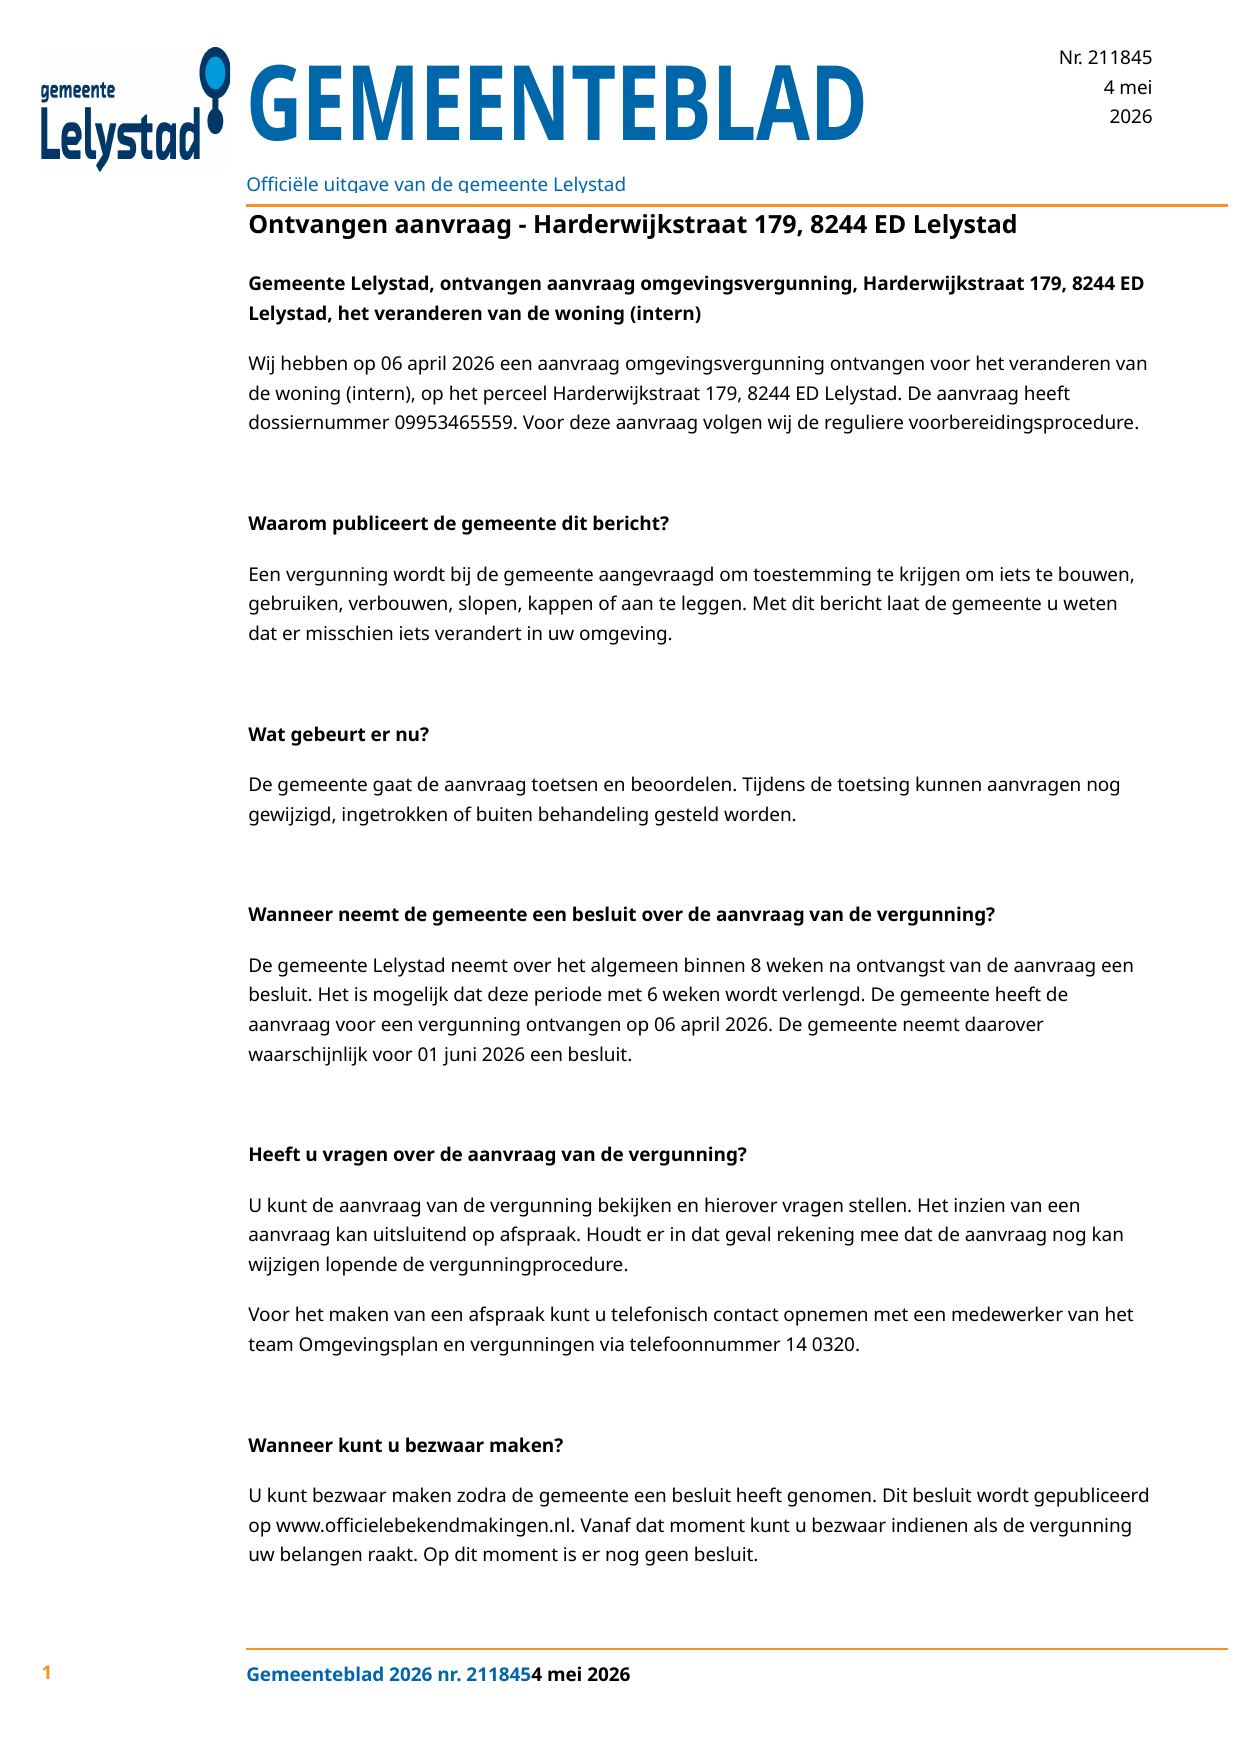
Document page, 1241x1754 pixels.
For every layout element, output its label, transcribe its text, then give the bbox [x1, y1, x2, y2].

text U kunt de aanvraag van de vergunning bekijken en hierover vragen stellen. Het inzien van een aanvraag kan uitsluitend op afspraak. Houdt er in dat geval rekening mee dat de aanvraag nog kan wijzigen lopende de vergunningprocedure. [248, 1192, 1152, 1277]
text De gemeente gaat de aanvraag toetsen en beoordelen. Tijdens de toetsing kunnen aanvragen nog gewijzigd, ingetrokken of buiten behandeling gesteld worden. [248, 771, 1152, 826]
text Wij hebben op 06 april 2026 een aanvraag omgevingsvergunning ontvangen voor het veranderen van de woning (intern), op het perceel Harderwijkstraat 179, 8244 ED Lelystad. De aanvraag heeft dossiernummer 09953465559. Voor deze aanvraag volgen wij de reguliere voorbereidingsprocedure. [248, 350, 1152, 435]
text Voor het maken van een afspraak kunt u telefonisch contact opnemen met een medewerker van het team Omgevingsplan en vergunningen via telefoonnummer 14 0320. [248, 1302, 1152, 1357]
text Waarom publiceert de gemeente dit bericht? [248, 510, 1152, 536]
text Wanneer kunt u bezwaar maken? [248, 1432, 1152, 1458]
text Heeft u vragen over de aanvraag van de vergunning? [248, 1142, 1152, 1167]
text Wanneer neemt de gemeente een besluit over de aanvraag van de vergunning? [248, 902, 1152, 927]
text Een vergunning wordt bij de gemeente aangevraagd om toestemming te krijgen om iets te bouwen, gebruiken, verbouwen, slopen, kappen of aan te leggen. Met dit bericht laat de gemeente u weten dat er misschien iets verandert in uw omgeving. [248, 561, 1152, 646]
text Gemeente Lelystad, ontvangen aanvraag omgevingsvergunning, Harderwijkstraat 179, 8244 ED Lelystad, het veranderen van de woning (intern) [248, 270, 1152, 326]
text Wat gebeurt er nu? [248, 721, 1152, 746]
text Ontvangen aanvraag - Harderwijkstraat 179, 8244 ED Lelystad [248, 207, 1152, 241]
text U kunt bezwaar maken zodra de gemeente een besluit heeft genomen. Dit besluit wordt gepubliceerd op www.officielebekendmakingen.nl. Vanaf dat moment kunt u bezwaar indienen als de vergunning uw belangen raakt. Op dit moment is er nog geen besluit. [248, 1482, 1152, 1567]
text De gemeente Lelystad neemt over het algemeen binnen 8 weken na ontvangst van de aanvraag een besluit. Het is mogelijk dat deze periode met 6 weken wordt verlengd. De gemeente heeft de aanvraag voor een vergunning ontvangen op 06 april 2026. De gemeente neemt daarover waarschijnlijk voor 01 juni 2026 een besluit. [248, 952, 1152, 1066]
picture [41, 47, 231, 172]
